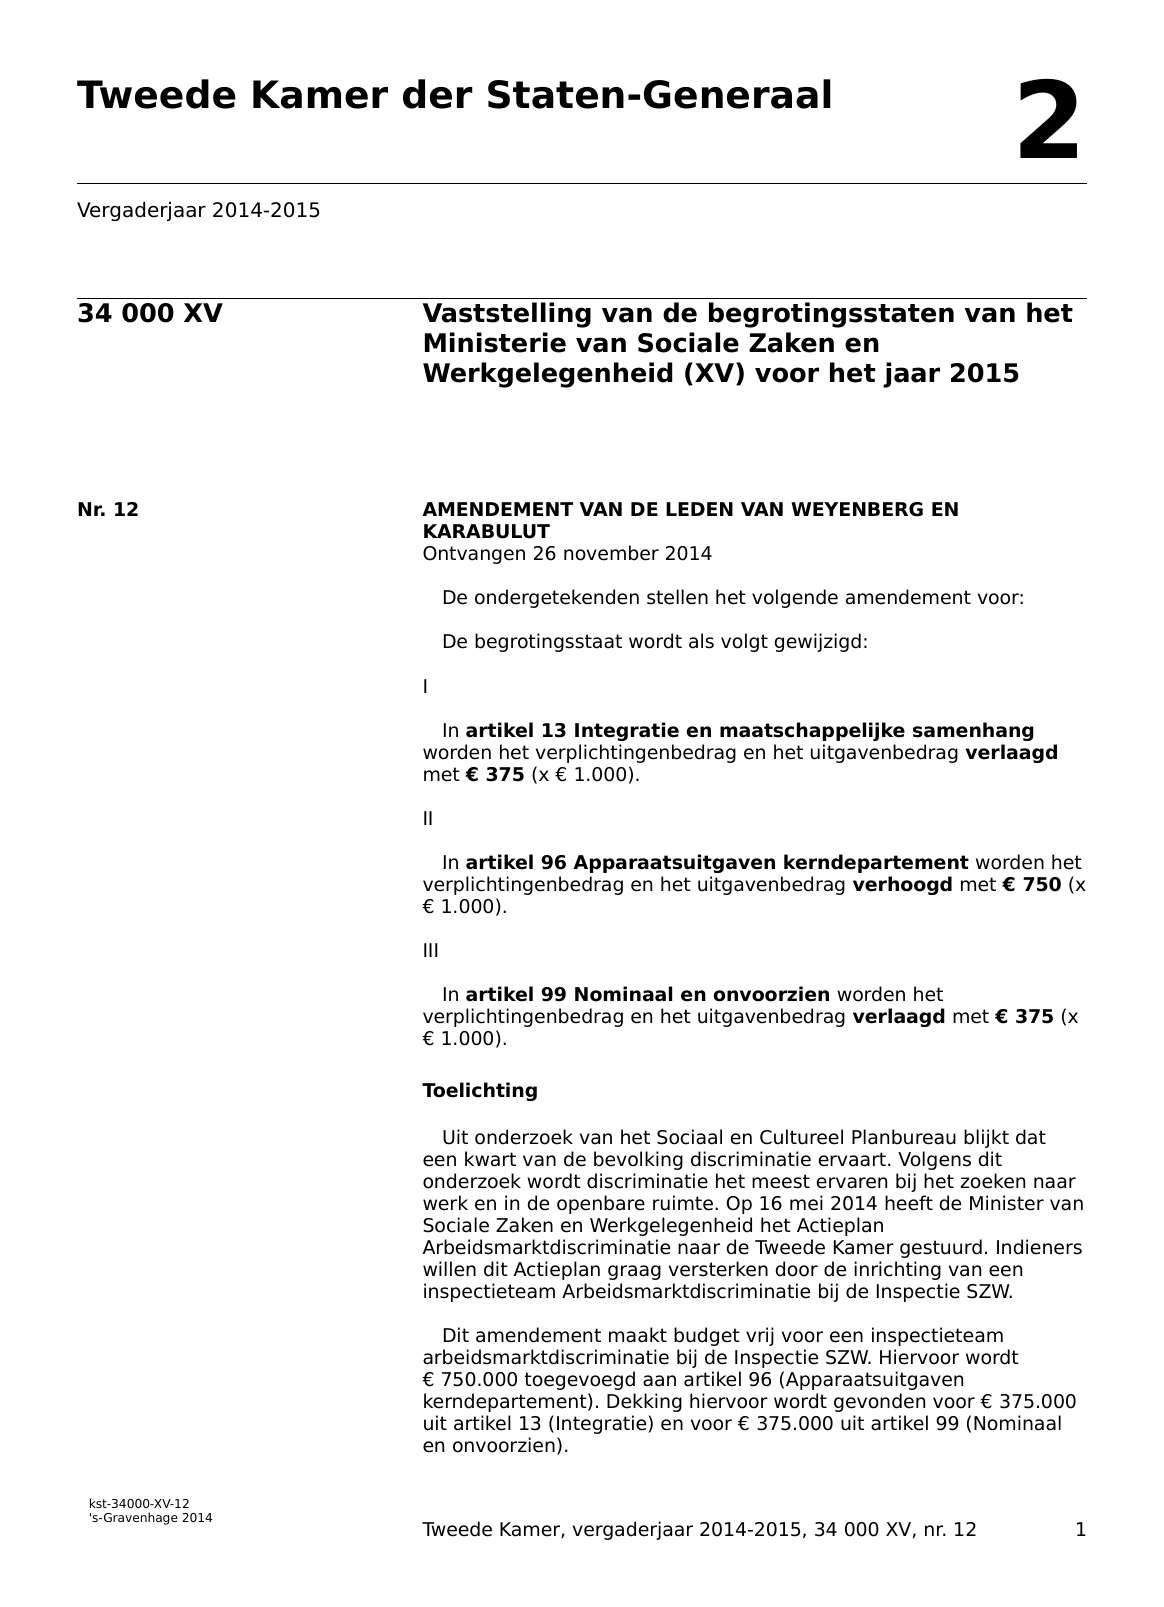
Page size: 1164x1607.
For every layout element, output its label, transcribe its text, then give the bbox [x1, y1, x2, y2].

text Dit amendement maakt budget vrij voor een inspectieteam arbeidsmarktdiscriminatie bij de Inspectie SZW. Hiervoor wordt € 750.000 toegevoegd aan artikel 96 (Apparaatsuitgaven kerndepartement). Dekking hiervoor wordt gevonden voor € 375.000 uit artikel 13 (Integratie) en voor € 375.000 uit artikel 99 (Nominaal en onvoorzien). [422, 1325, 1087, 1457]
text III [422, 940, 1087, 962]
text Uit onderzoek van het Sociaal en Cultureel Planbureau blijkt dat een kwart van de bevolking discriminatie ervaart. Volgens dit onderzoek wordt discriminatie het meest ervaren bij het zoeken naar werk en in de openbare ruimte. Op 16 mei 2014 heeft de Minister van Sociale Zaken en Werkgelegenheid het Actieplan Arbeidsmarktdiscriminatie naar de Tweede Kamer gestuurd. Indieners willen dit Actieplan graag versterken door de inrichting van een inspectieteam Arbeidsmarktdiscriminatie bij de Inspectie SZW. [422, 1127, 1087, 1303]
subtitle 34 000 XV Vaststelling van de begrotingsstaten van het Ministerie van Sociale Zaken en Werkgelegenheid (XV) voor het jaar 2015 [77, 299, 1087, 388]
text II [422, 808, 1087, 830]
table_cell Vergaderjaar 2014-2015 [77, 184, 1087, 298]
text In artikel 13 Integratie en maatschappelijke samenhang worden het verplichtingenbedrag en het uitgavenbedrag verlaagd met € 375 (x € 1.000). [422, 720, 1087, 786]
text kst-34000-XV-12 [88, 1497, 323, 1511]
text I [422, 676, 1087, 697]
text In artikel 96 Apparaatsuitgaven kerndepartement worden het verplichtingenbedrag en het uitgavenbedrag verhoogd met € 750 (x € 1.000). [422, 852, 1087, 918]
text 's-Gravenhage 2014 [88, 1511, 323, 1525]
table_header 2 [886, 59, 1087, 183]
text In artikel 99 Nominaal en onvoorzien worden het verplichtingenbedrag en het uitgavenbedrag verlaagd met € 375 (x € 1.000). [422, 984, 1087, 1050]
text Ontvangen 26 november 2014 [422, 543, 1087, 565]
subtitle Toelichting [422, 1080, 1087, 1102]
text De begrotingsstaat wordt als volgt gewijzigd: [422, 631, 1087, 653]
text De ondergetekenden stellen het volgende amendement voor: [422, 587, 1087, 609]
subtitle Nr. 12 AMENDEMENT VAN DE LEDEN VAN WEYENBERG EN KARABULUT [77, 499, 1087, 543]
table_header Tweede Kamer der Staten-Generaal [77, 59, 886, 183]
